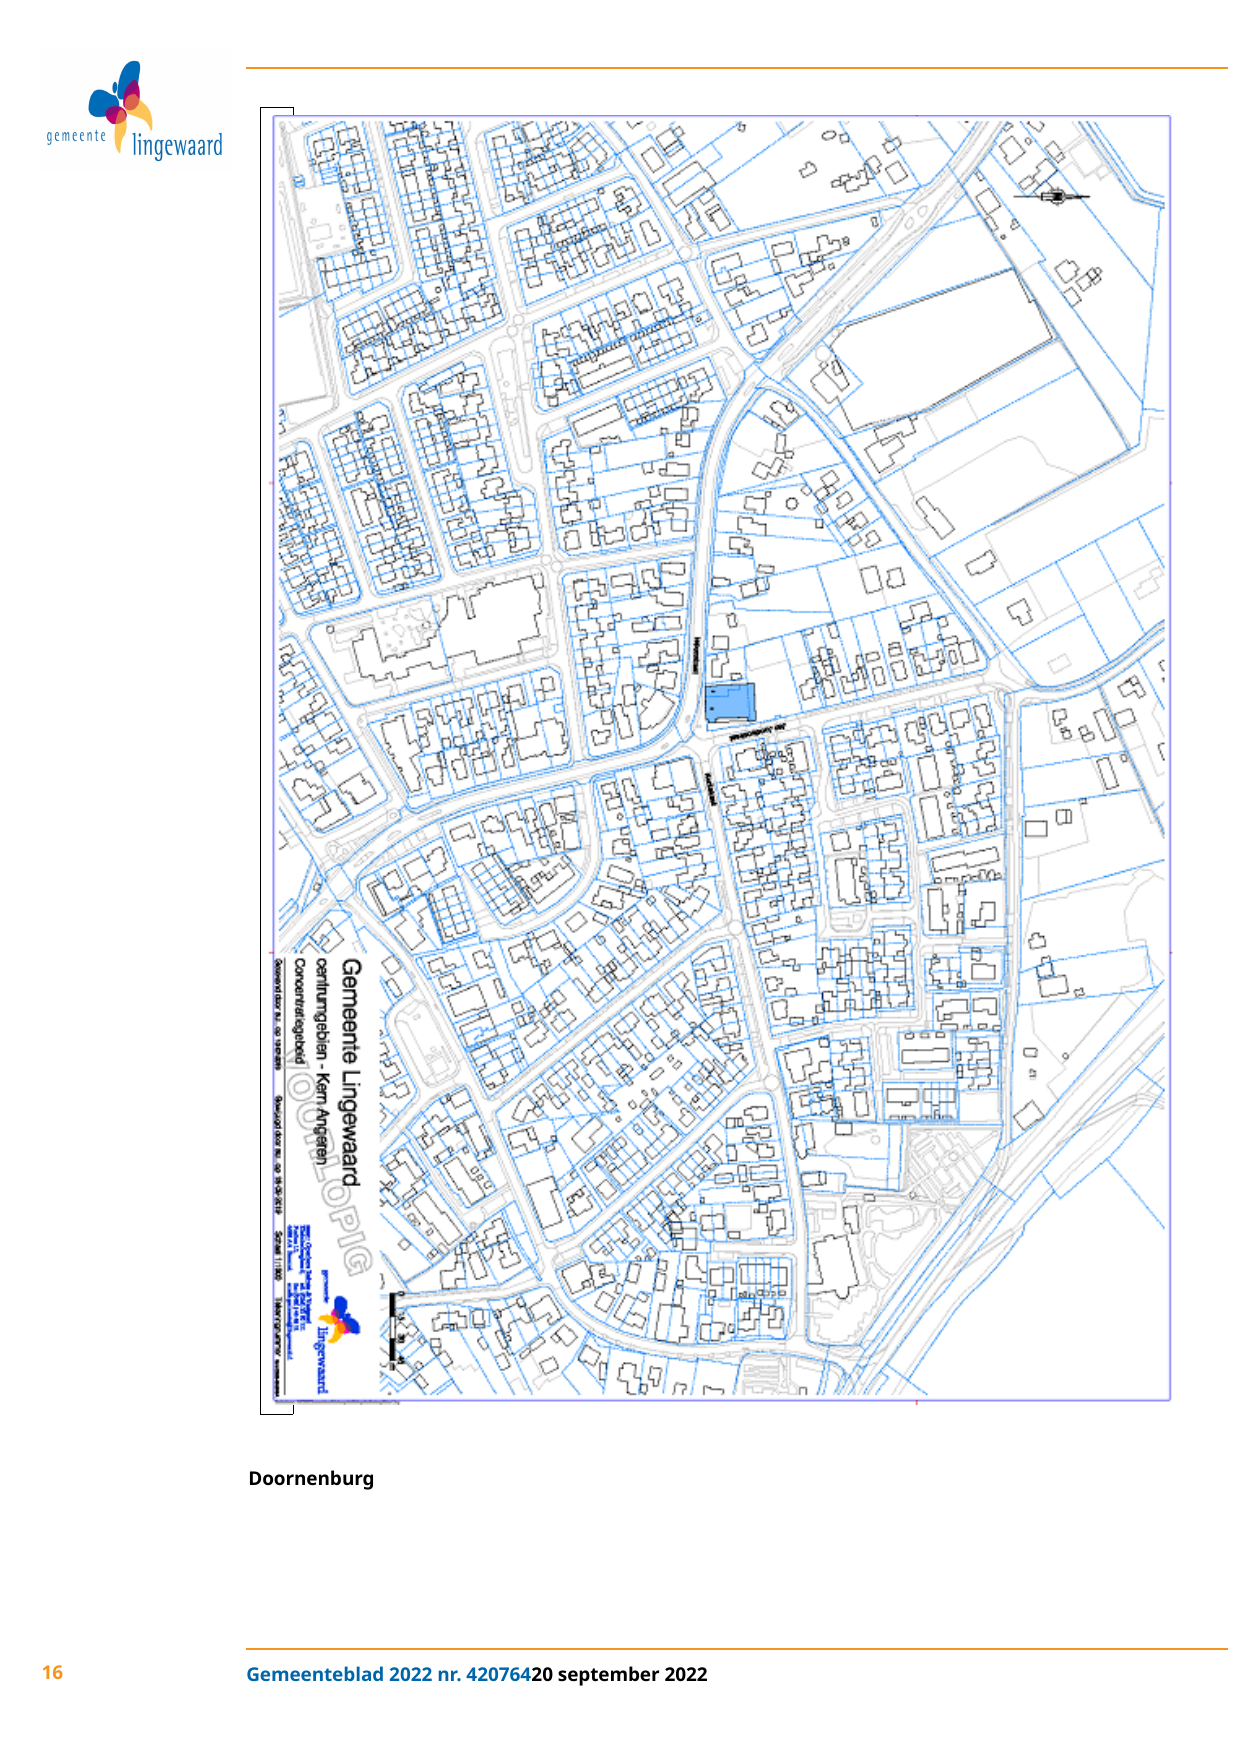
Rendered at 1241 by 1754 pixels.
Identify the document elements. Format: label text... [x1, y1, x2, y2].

text Doornenburg [248, 1465, 1152, 1491]
picture [268, 115, 1173, 1405]
picture [41, 47, 231, 172]
